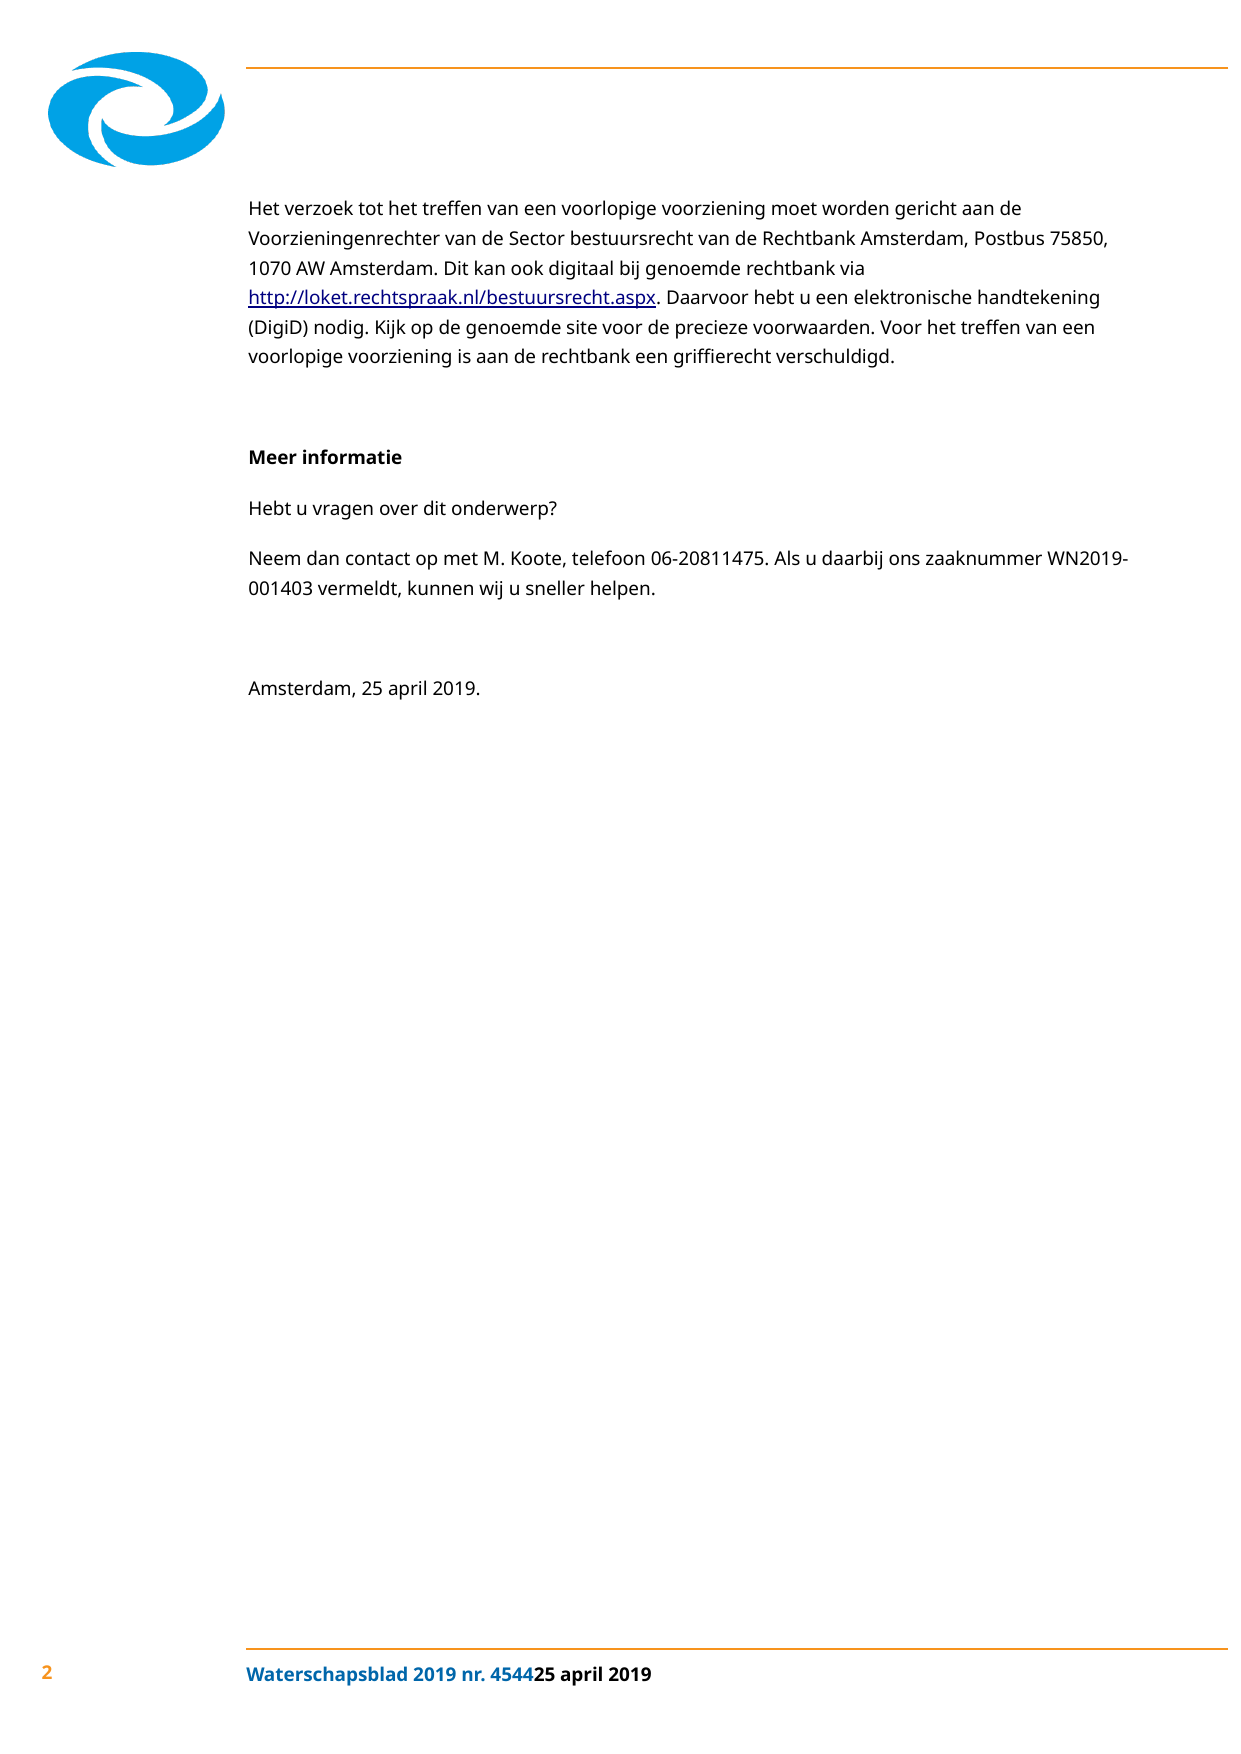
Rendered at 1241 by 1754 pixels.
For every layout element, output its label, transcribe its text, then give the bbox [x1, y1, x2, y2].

picture [41, 47, 231, 172]
text Amsterdam, 25 april 2019. [248, 676, 1152, 701]
text Het verzoek tot het treffen van een voorlopige voorziening moet worden gericht aan de Voorzieningenrechter van de Sector bestuursrecht van de Rechtbank Amsterdam, Postbus 75850, 1070 AW Amsterdam. Dit kan ook digitaal bij genoemde rechtbank via http://loket.rechtspraak.nl/bestuursrecht.aspx. Daarvoor hebt u een elektronische handtekening (DigiD) nodig. Kijk op de genoemde site voor de precieze voorwaarden. Voor het treffen van een voorlopige voorziening is aan de rechtbank een griffierecht verschuldigd. [248, 196, 1152, 369]
text Hebt u vragen over dit onderwerp? [248, 495, 1152, 521]
text Meer informatie [248, 444, 1152, 470]
text Neem dan contact op met M. Koote, telefoon 06-20811475. Als u daarbij ons zaaknummer WN2019-001403 vermeldt, kunnen wij u sneller helpen. [248, 545, 1152, 601]
